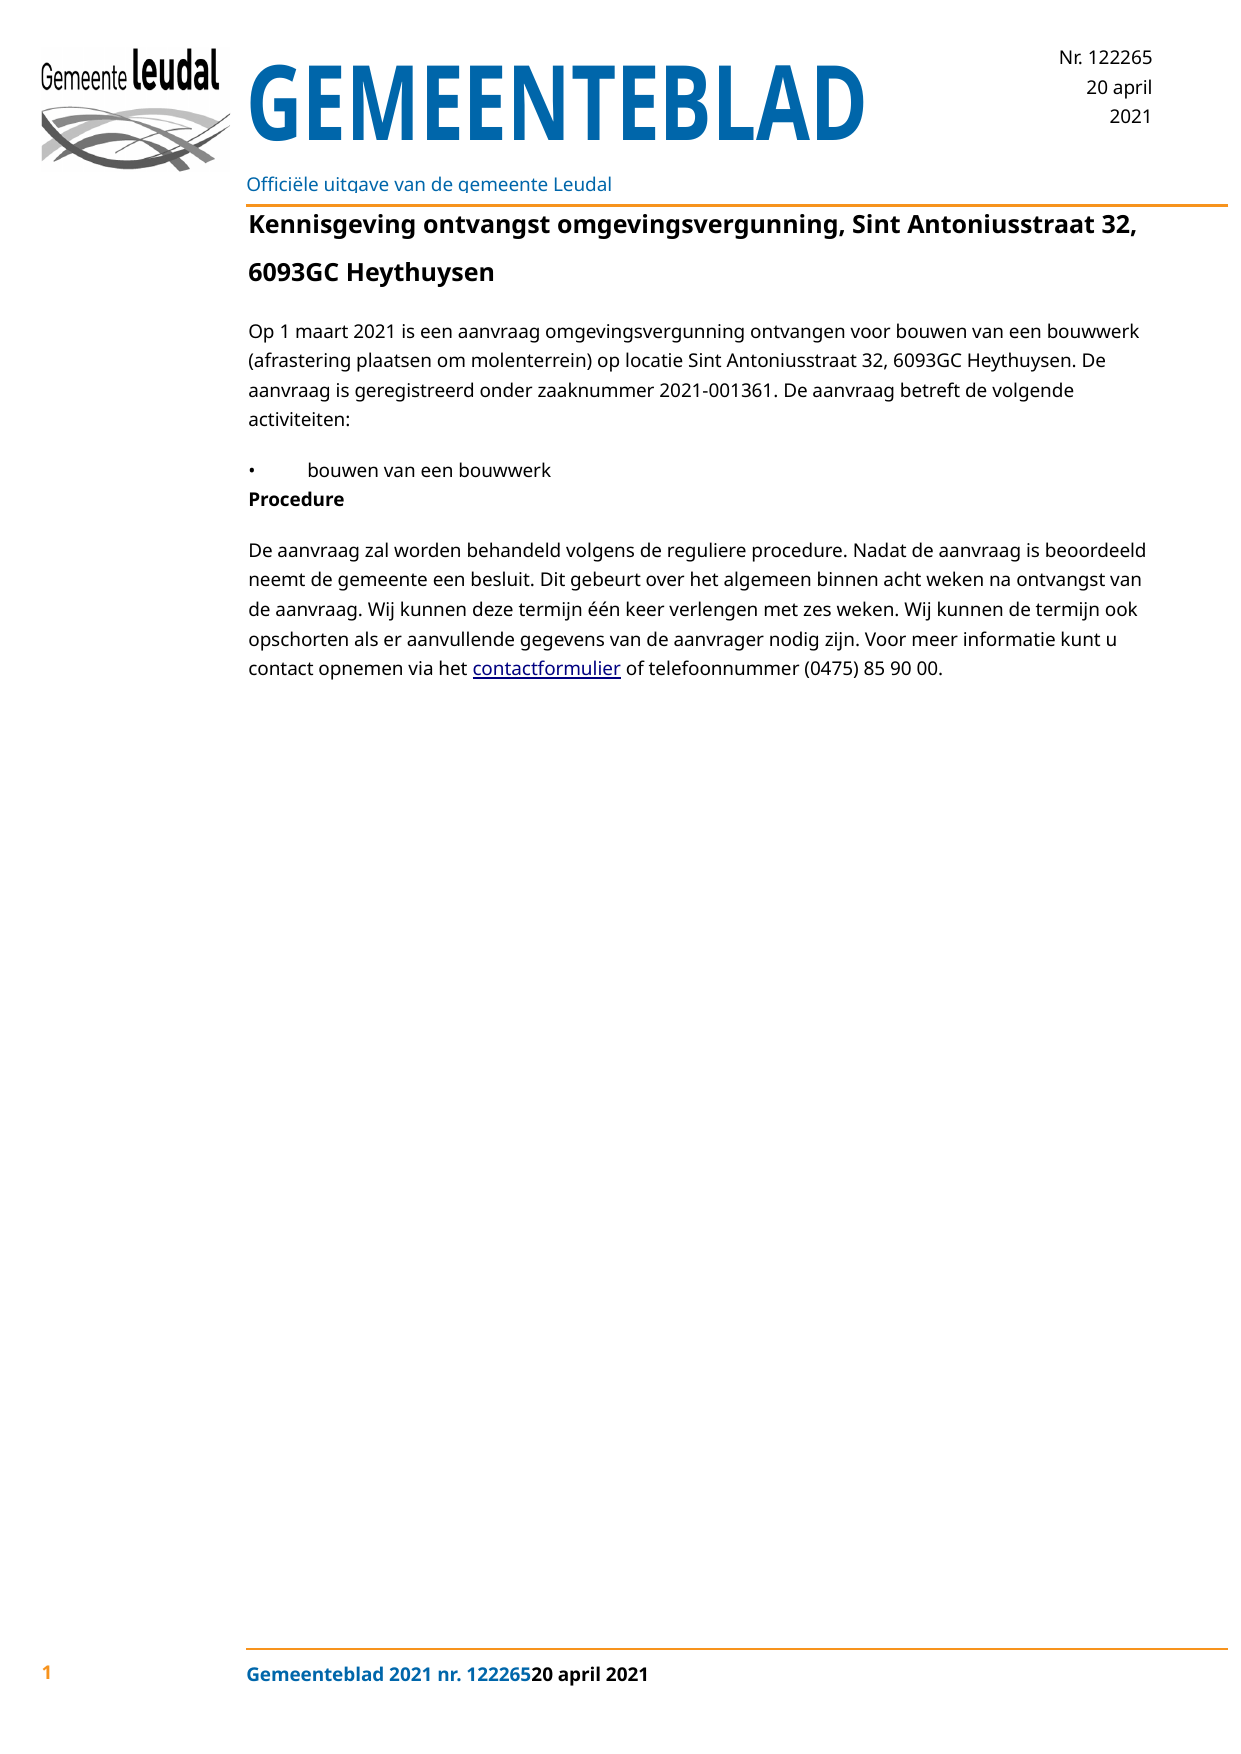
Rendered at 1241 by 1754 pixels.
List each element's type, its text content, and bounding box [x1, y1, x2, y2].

picture [41, 47, 231, 172]
list bouwen van een bouwwerk [248, 457, 1152, 483]
text De aanvraag zal worden behandeld volgens de reguliere procedure. Nadat de aanvraag is beoordeeld neemt de gemeente een besluit. Dit gebeurt over het algemeen binnen acht weken na ontvangst van de aanvraag. Wij kunnen deze termijn één keer verlengen met zes weken. Wij kunnen de termijn ook opschorten als er aanvullende gegevens van de aanvrager nodig zijn. Voor meer informatie kunt u contact opnemen via het contactformulier of telefoonnummer (0475) 85 90 00. [248, 537, 1152, 681]
text Op 1 maart 2021 is een aanvraag omgevingsvergunning ontvangen voor bouwen van een bouwwerk (afrastering plaatsen om molenterrein) op locatie Sint Antoniusstraat 32, 6093GC Heythuysen. De aanvraag is geregistreerd onder zaaknummer 2021-001361. De aanvraag betreft de volgende activiteiten: [248, 318, 1152, 432]
text Procedure [248, 487, 1152, 512]
text Kennisgeving ontvangst omgevingsvergunning, Sint Antoniusstraat 32, 6093GC Heythuysen [248, 207, 1152, 288]
